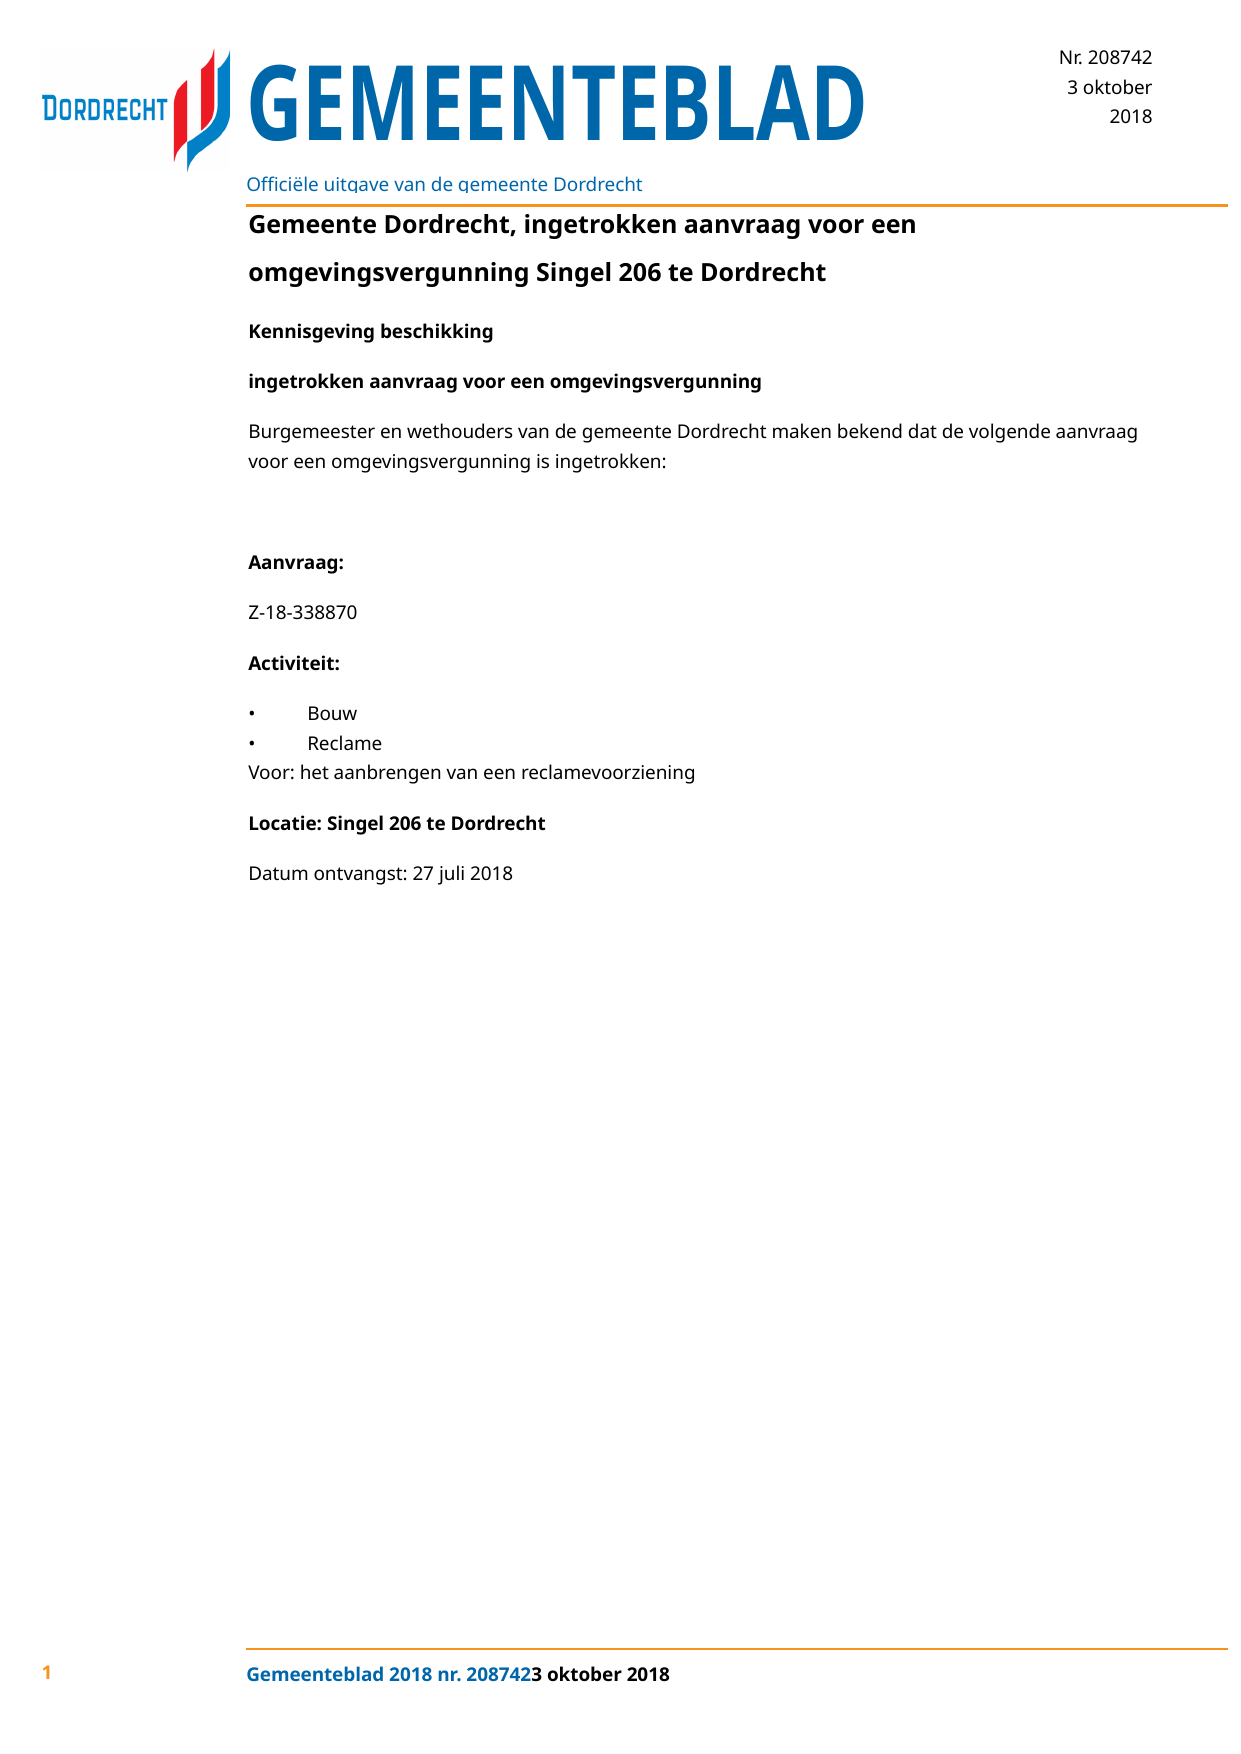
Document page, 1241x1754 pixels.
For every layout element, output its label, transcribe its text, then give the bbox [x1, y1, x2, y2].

text Voor: het aanbrengen van een reclamevoorziening [248, 759, 1152, 785]
text Aanvraag: [248, 549, 1152, 575]
text Gemeente Dordrecht, ingetrokken aanvraag voor een omgevingsvergunning Singel 206 te Dordrecht [248, 207, 1152, 288]
picture [41, 47, 231, 172]
list Reclame [248, 730, 1152, 756]
text Locatie: Singel 206 te Dordrecht [248, 810, 1152, 836]
text Burgemeester en wethouders van de gemeente Dordrecht maken bekend dat de volgende aanvraag voor een omgevingsvergunning is ingetrokken: [248, 419, 1152, 474]
text Z-18-338870 [248, 599, 1152, 625]
text ingetrokken aanvraag voor een omgevingsvergunning [248, 368, 1152, 394]
text Kennisgeving beschikking [248, 318, 1152, 344]
text Datum ontvangst: 27 juli 2018 [248, 860, 1152, 886]
list Bouw [248, 700, 1152, 726]
text Activiteit: [248, 650, 1152, 676]
